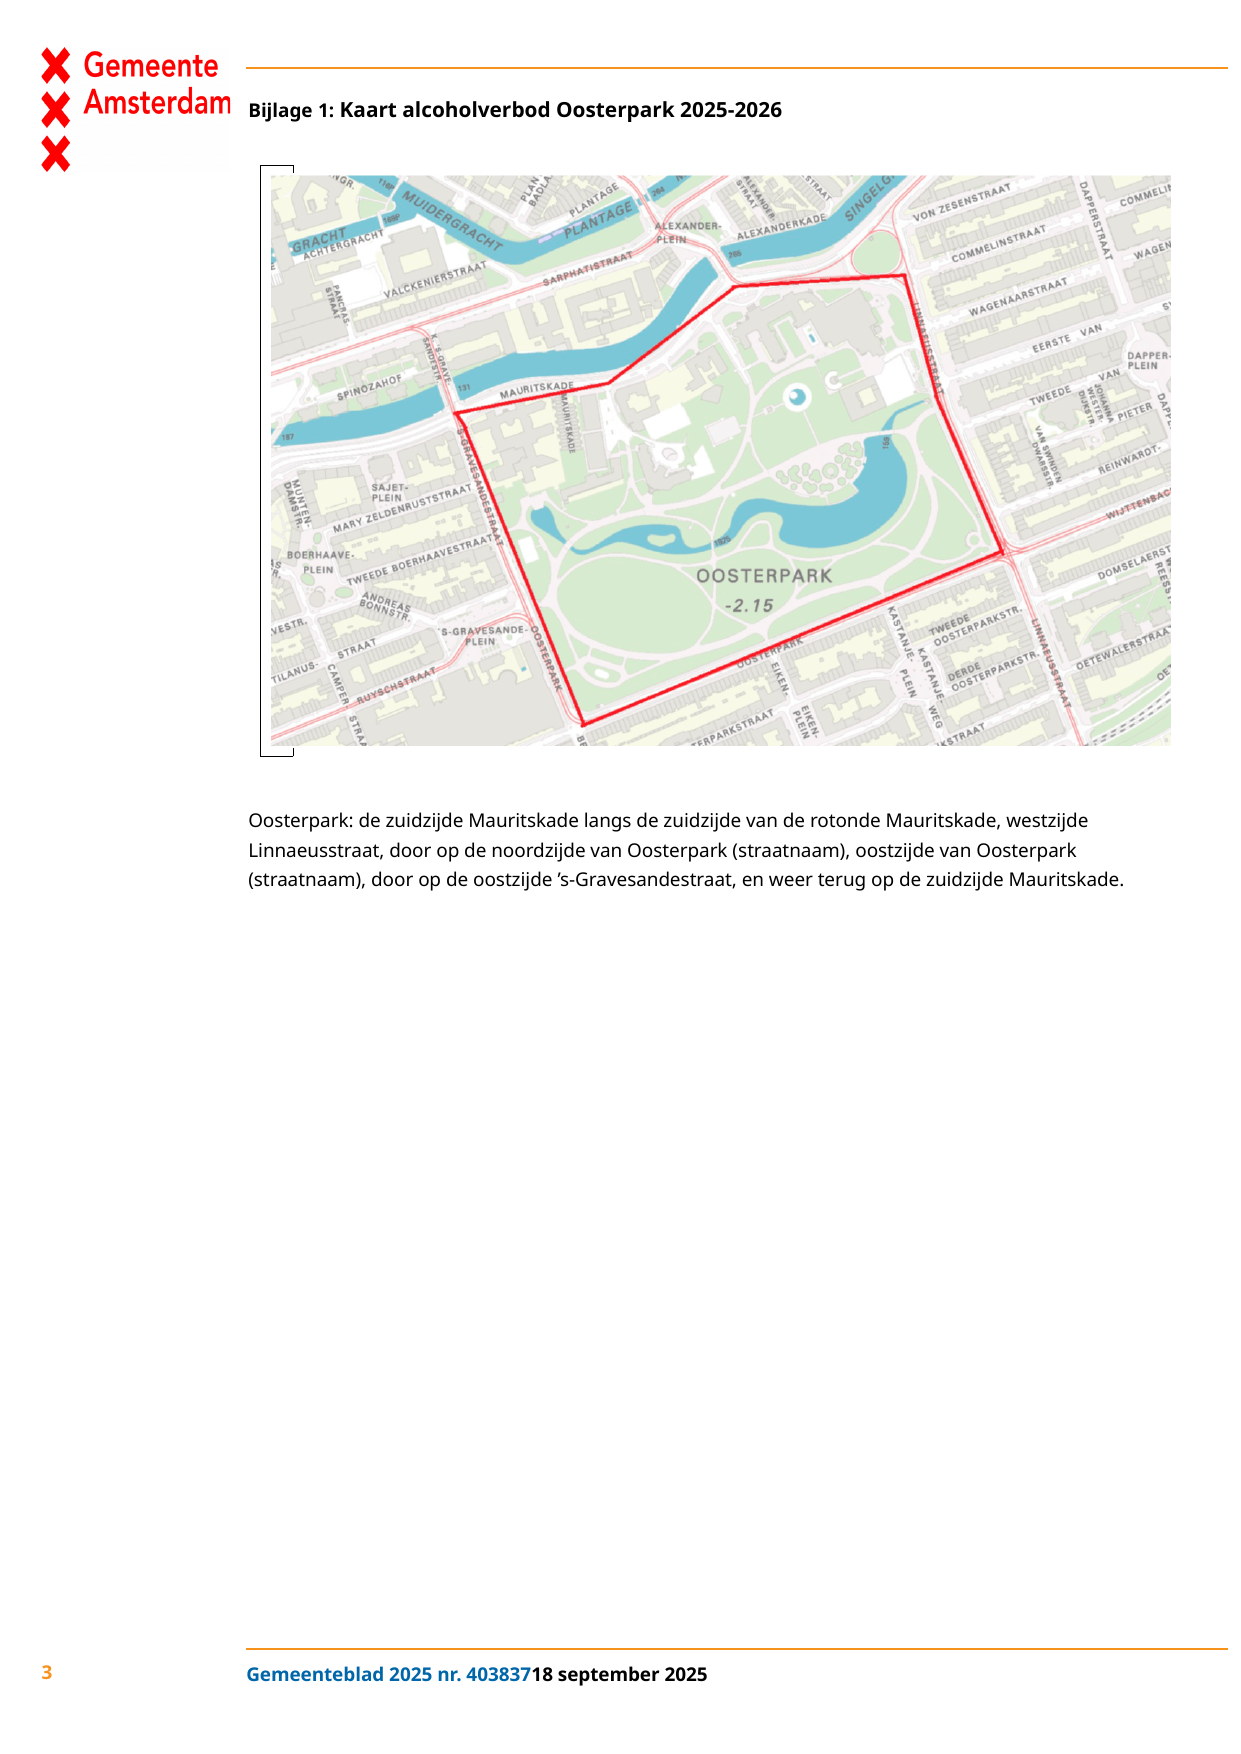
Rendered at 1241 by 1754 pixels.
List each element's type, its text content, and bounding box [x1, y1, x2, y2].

text Oosterpark: de zuidzijde Mauritskade langs de zuidzijde van de rotonde Mauritskade, westzijde Linnaeusstraat, door op de noordzijde van Oosterpark (straatnaam), oostzijde van Oosterpark (straatnaam), door op de oostzijde ’s-Gravesandestraat, en weer terug op de zuidzijde Mauritskade. [248, 807, 1152, 892]
text Bijlage 1: Kaart alcoholverbod Oosterpark 2025-2026 [248, 95, 1152, 123]
picture [268, 173, 1173, 748]
picture [41, 47, 231, 172]
